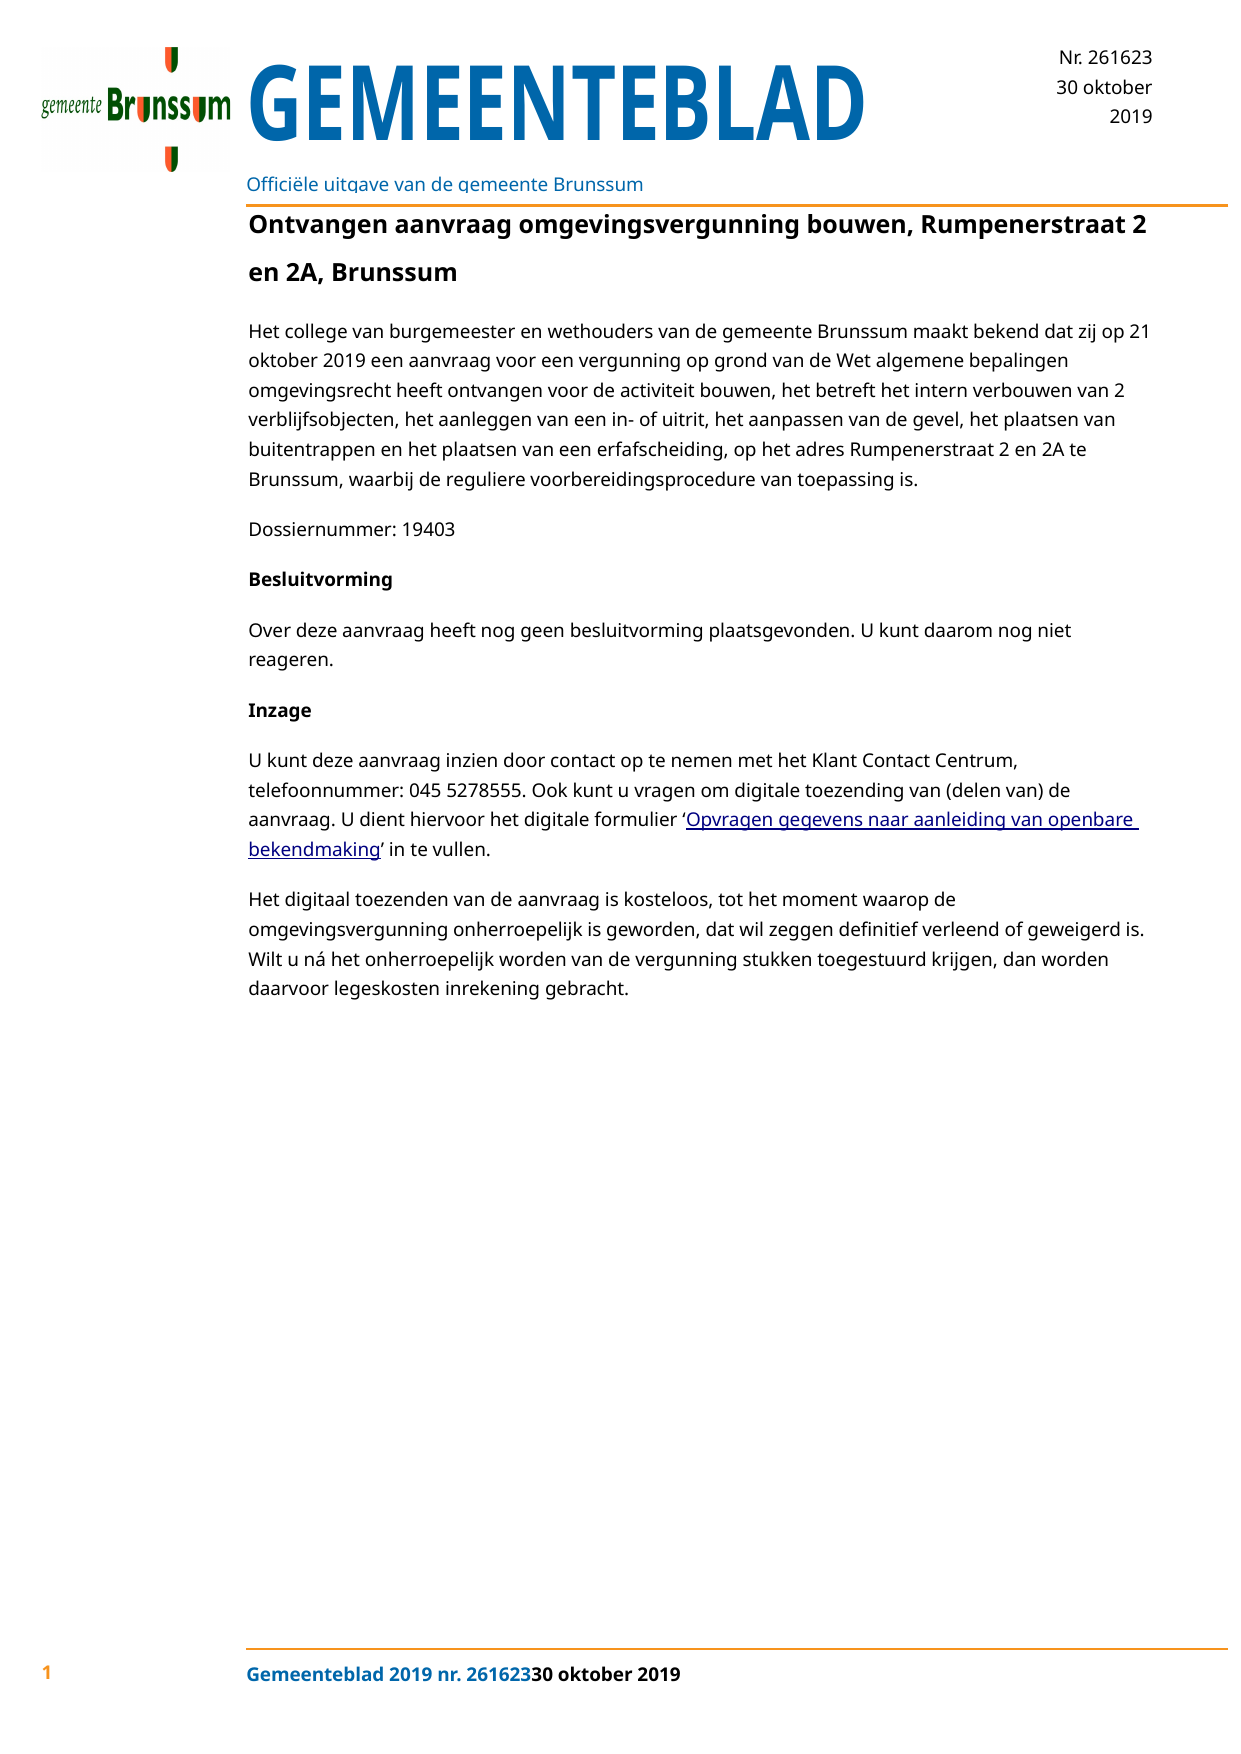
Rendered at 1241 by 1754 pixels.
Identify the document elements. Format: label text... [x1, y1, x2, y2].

text Ontvangen aanvraag omgevingsvergunning bouwen, Rumpenerstraat 2 en 2A, Brunssum [248, 207, 1152, 288]
text Inzage [248, 697, 1152, 723]
text Dossiernummer: 19403 [248, 516, 1152, 542]
text Over deze aanvraag heeft nog geen besluitvorming plaatsgevonden. U kunt daarom nog niet reageren. [248, 617, 1152, 672]
text Het digitaal toezenden van de aanvraag is kosteloos, tot het moment waarop de omgevingsvergunning onherroepelijk is geworden, dat wil zeggen definitief verleend of geweigerd is. Wilt u ná het onherroepelijk worden van de vergunning stukken toegestuurd krijgen, dan worden daarvoor legeskosten inrekening gebracht. [248, 887, 1152, 1001]
picture [41, 47, 231, 172]
text Besluitvorming [248, 567, 1152, 592]
text Het college van burgemeester en wethouders van de gemeente Brunssum maakt bekend dat zij op 21 oktober 2019 een aanvraag voor een vergunning op grond van de Wet algemene bepalingen omgevingsrecht heeft ontvangen voor de activiteit bouwen, het betreft het intern verbouwen van 2 verblijfsobjecten, het aanleggen van een in- of uitrit, het aanpassen van de gevel, het plaatsen van buitentrappen en het plaatsen van een erfafscheiding, op het adres Rumpenerstraat 2 en 2A te Brunssum, waarbij de reguliere voorbereidingsprocedure van toepassing is. [248, 318, 1152, 492]
text U kunt deze aanvraag inzien door contact op te nemen met het Klant Contact Centrum, telefoonnummer: 045 5278555. Ook kunt u vragen om digitale toezending van (delen van) de aanvraag. U dient hiervoor het digitale formulier ‘Opvragen gegevens naar aanleiding van openbare bekendmaking’ in te vullen. [248, 747, 1152, 862]
